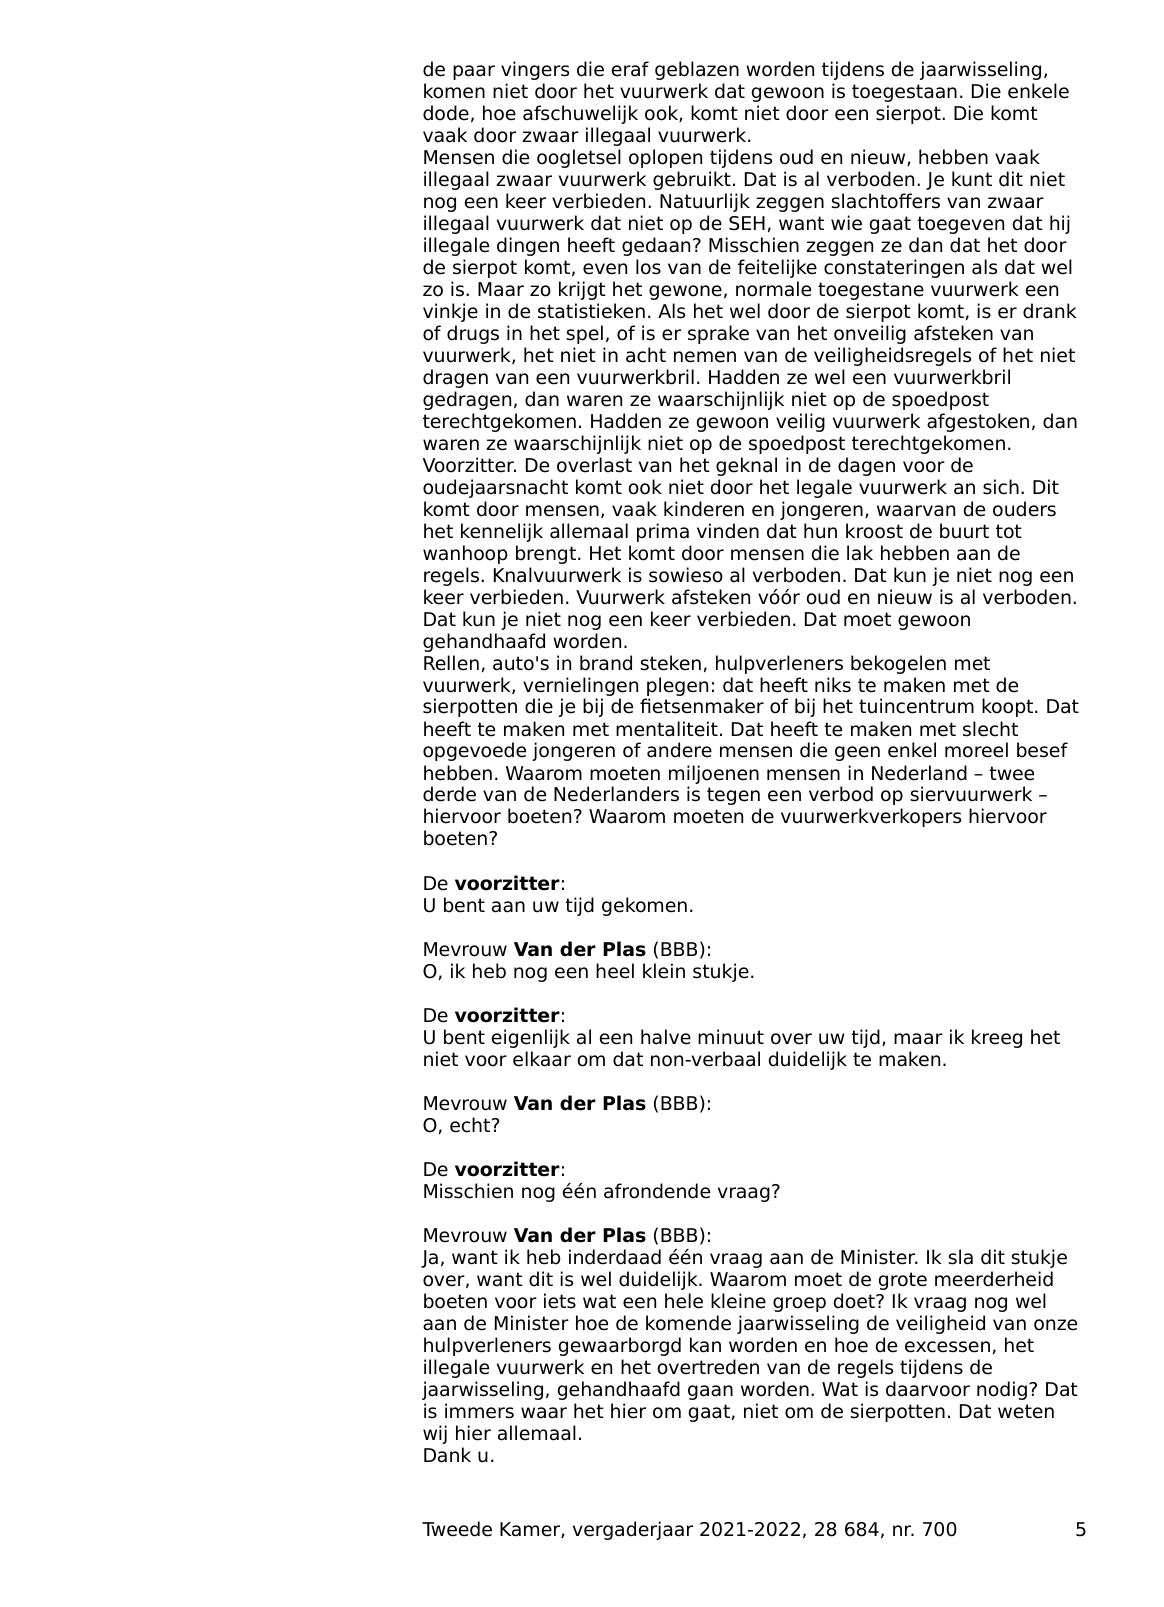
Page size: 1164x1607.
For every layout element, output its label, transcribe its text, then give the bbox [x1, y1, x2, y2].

text O, ik heb nog een heel klein stukje. [422, 961, 1087, 983]
text Mevrouw Van der Plas (BBB): [422, 1225, 1087, 1247]
text O, echt? [422, 1115, 1087, 1137]
text Ja, want ik heb inderdaad één vraag aan de Minister. Ik sla dit stukje over, want dit is wel duidelijk. Waarom moet de grote meerderheid boeten voor iets wat een hele kleine groep doet? Ik vraag nog wel aan de Minister hoe de komende jaarwisseling de veiligheid van onze hulpverleners gewaarborgd kan worden en hoe de excessen, het illegale vuurwerk en het overtreden van de regels tijdens de jaarwisseling, gehandhaafd gaan worden. Wat is daarvoor nodig? Dat is immers waar het hier om gaat, niet om de sierpotten. Dat weten wij hier allemaal. [422, 1247, 1087, 1445]
text Misschien nog één afrondende vraag? [422, 1181, 1087, 1203]
text Rellen, auto's in brand steken, hulpverleners bekogelen met vuurwerk, vernielingen plegen: dat heeft niks te maken met de sierpotten die je bij de fietsenmaker of bij het tuincentrum koopt. Dat heeft te maken met mentaliteit. Dat heeft te maken met slecht opgevoede jongeren of andere mensen die geen enkel moreel besef hebben. Waarom moeten miljoenen mensen in Nederland – twee derde van de Nederlanders is tegen een verbod op siervuurwerk – hiervoor boeten? Waarom moeten de vuurwerkverkopers hiervoor boeten? [422, 652, 1087, 850]
text De voorzitter: [422, 1159, 1087, 1181]
text De voorzitter: [422, 872, 1087, 894]
text U bent aan uw tijd gekomen. [422, 894, 1087, 916]
text Mensen die oogletsel oplopen tijdens oud en nieuw, hebben vaak illegaal zwaar vuurwerk gebruikt. Dat is al verboden. Je kunt dit niet nog een keer verbieden. Natuurlijk zeggen slachtoffers van zwaar illegaal vuurwerk dat niet op de SEH, want wie gaat toegeven dat hij illegale dingen heeft gedaan? Misschien zeggen ze dan dat het door de sierpot komt, even los van de feitelijke constateringen als dat wel zo is. Maar zo krijgt het gewone, normale toegestane vuurwerk een vinkje in de statistieken. Als het wel door de sierpot komt, is er drank of drugs in het spel, of is er sprake van het onveilig afsteken van vuurwerk, het niet in acht nemen van de veiligheidsregels of het niet dragen van een vuurwerkbril. Hadden ze wel een vuurwerkbril gedragen, dan waren ze waarschijnlijk niet op de spoedpost terechtgekomen. Hadden ze gewoon veilig vuurwerk afgestoken, dan waren ze waarschijnlijk niet op de spoedpost terechtgekomen. [422, 147, 1087, 455]
text U bent eigenlijk al een halve minuut over uw tijd, maar ik kreeg het niet voor elkaar om dat non-verbaal duidelijk te maken. [422, 1027, 1087, 1071]
text Mevrouw Van der Plas (BBB): [422, 939, 1087, 961]
text Voorzitter. De overlast van het geknal in de dagen voor de oudejaarsnacht komt ook niet door het legale vuurwerk an sich. Dit komt door mensen, vaak kinderen en jongeren, waarvan de ouders het kennelijk allemaal prima vinden dat hun kroost de buurt tot wanhoop brengt. Het komt door mensen die lak hebben aan de regels. Knalvuurwerk is sowieso al verboden. Dat kun je niet nog een keer verbieden. Vuurwerk afsteken vóór oud en nieuw is al verboden. Dat kun je niet nog een keer verbieden. Dat moet gewoon gehandhaafd worden. [422, 455, 1087, 652]
text de paar vingers die eraf geblazen worden tijdens de jaarwisseling, komen niet door het vuurwerk dat gewoon is toegestaan. Die enkele dode, hoe afschuwelijk ook, komt niet door een sierpot. Die komt vaak door zwaar illegaal vuurwerk. [422, 59, 1087, 147]
text Mevrouw Van der Plas (BBB): [422, 1093, 1087, 1115]
text De voorzitter: [422, 1005, 1087, 1027]
text Dank u. [422, 1445, 1087, 1467]
